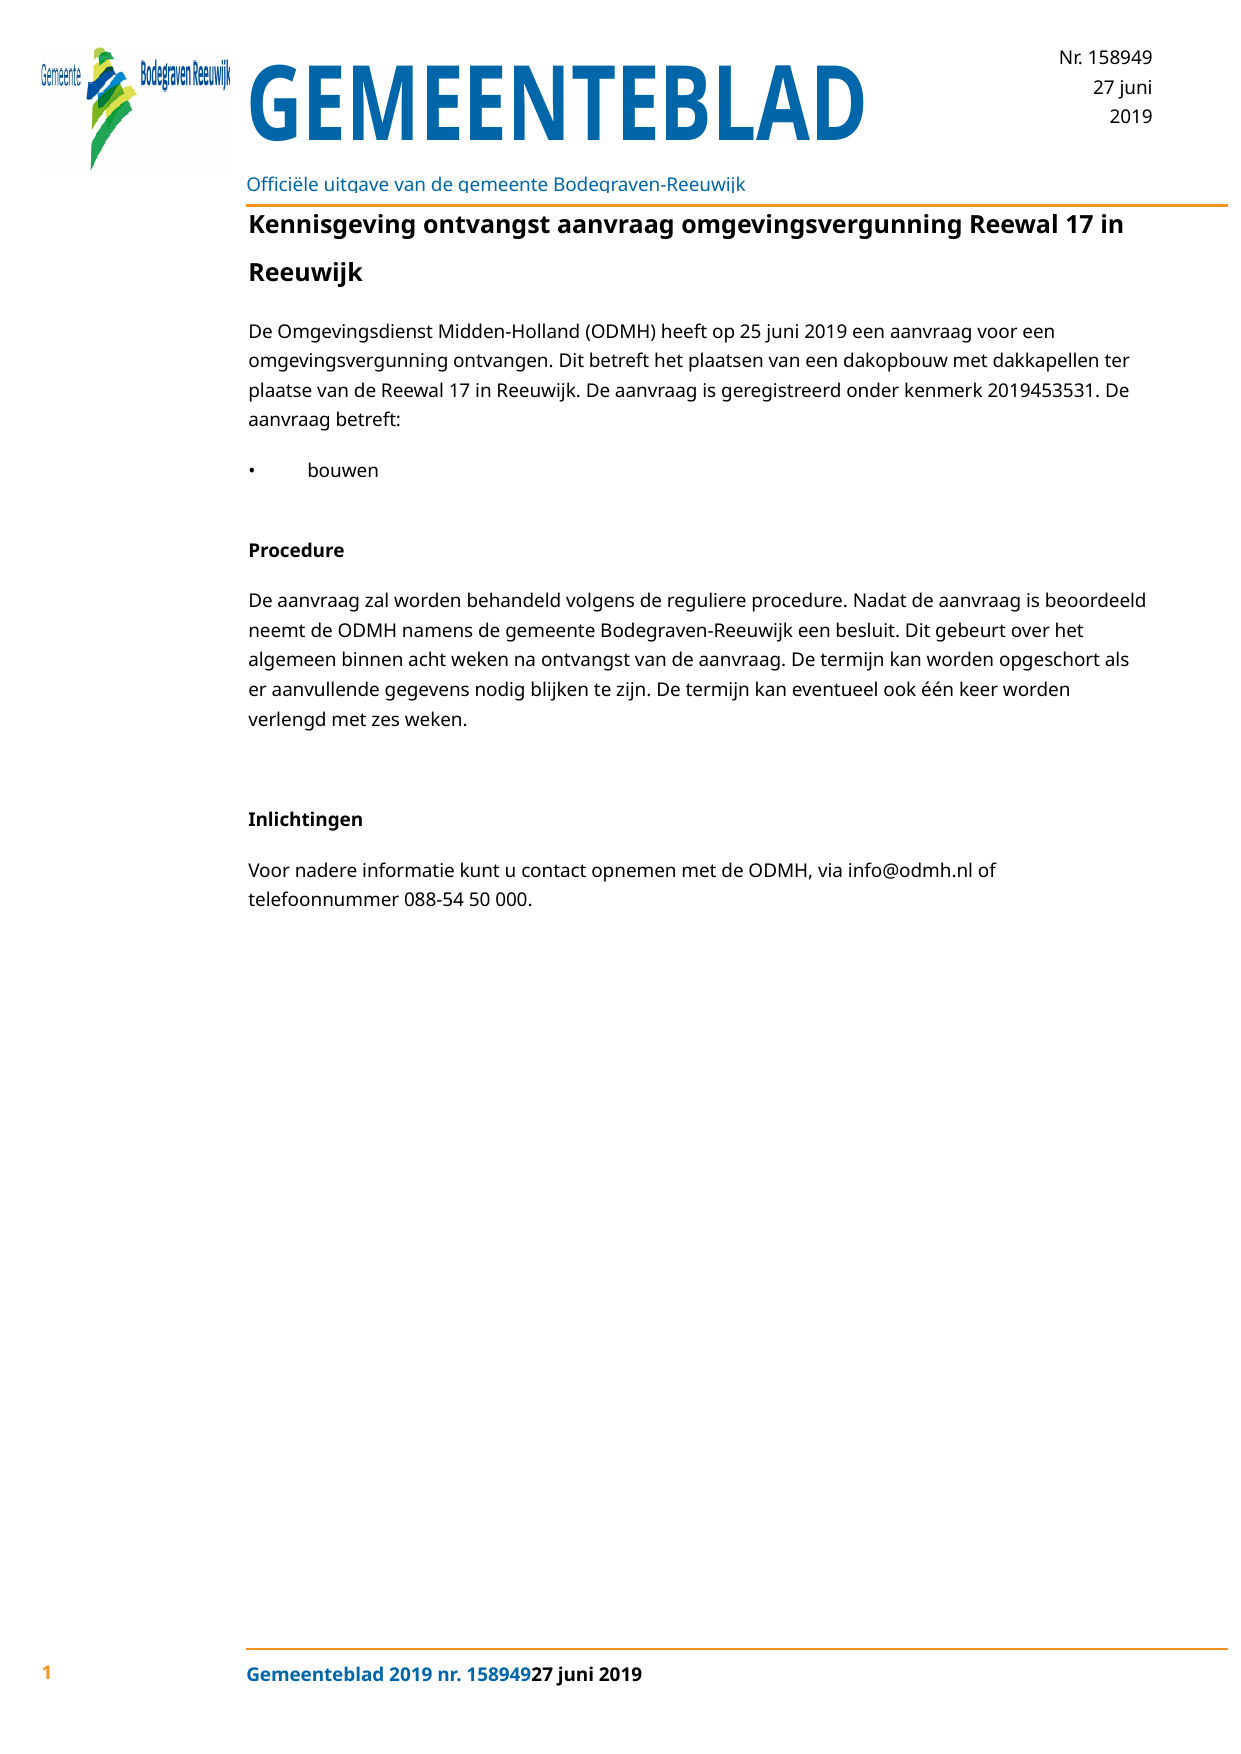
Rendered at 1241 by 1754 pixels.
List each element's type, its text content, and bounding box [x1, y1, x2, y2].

list bouwen [248, 457, 1152, 483]
text Procedure [248, 537, 1152, 563]
text Voor nadere informatie kunt u contact opnemen met de ODMH, via info@odmh.nl of telefoonnummer 088-54 50 000. [248, 857, 1152, 912]
picture [41, 47, 231, 172]
text De aanvraag zal worden behandeld volgens de reguliere procedure. Nadat de aanvraag is beoordeeld neemt de ODMH namens de gemeente Bodegraven-Reeuwijk een besluit. Dit gebeurt over het algemeen binnen acht weken na ontvangst van de aanvraag. De termijn kan worden opgeschort als er aanvullende gegevens nodig blijken te zijn. De termijn kan eventueel ook één keer worden verlengd met zes weken. [248, 587, 1152, 732]
text Kennisgeving ontvangst aanvraag omgevingsvergunning Reewal 17 in Reeuwijk [248, 207, 1152, 288]
text Inlichtingen [248, 807, 1152, 832]
text De Omgevingsdienst Midden-Holland (ODMH) heeft op 25 juni 2019 een aanvraag voor een omgevingsvergunning ontvangen. Dit betreft het plaatsen van een dakopbouw met dakkapellen ter plaatse van de Reewal 17 in Reeuwijk. De aanvraag is geregistreerd onder kenmerk 2019453531. De aanvraag betreft: [248, 318, 1152, 432]
